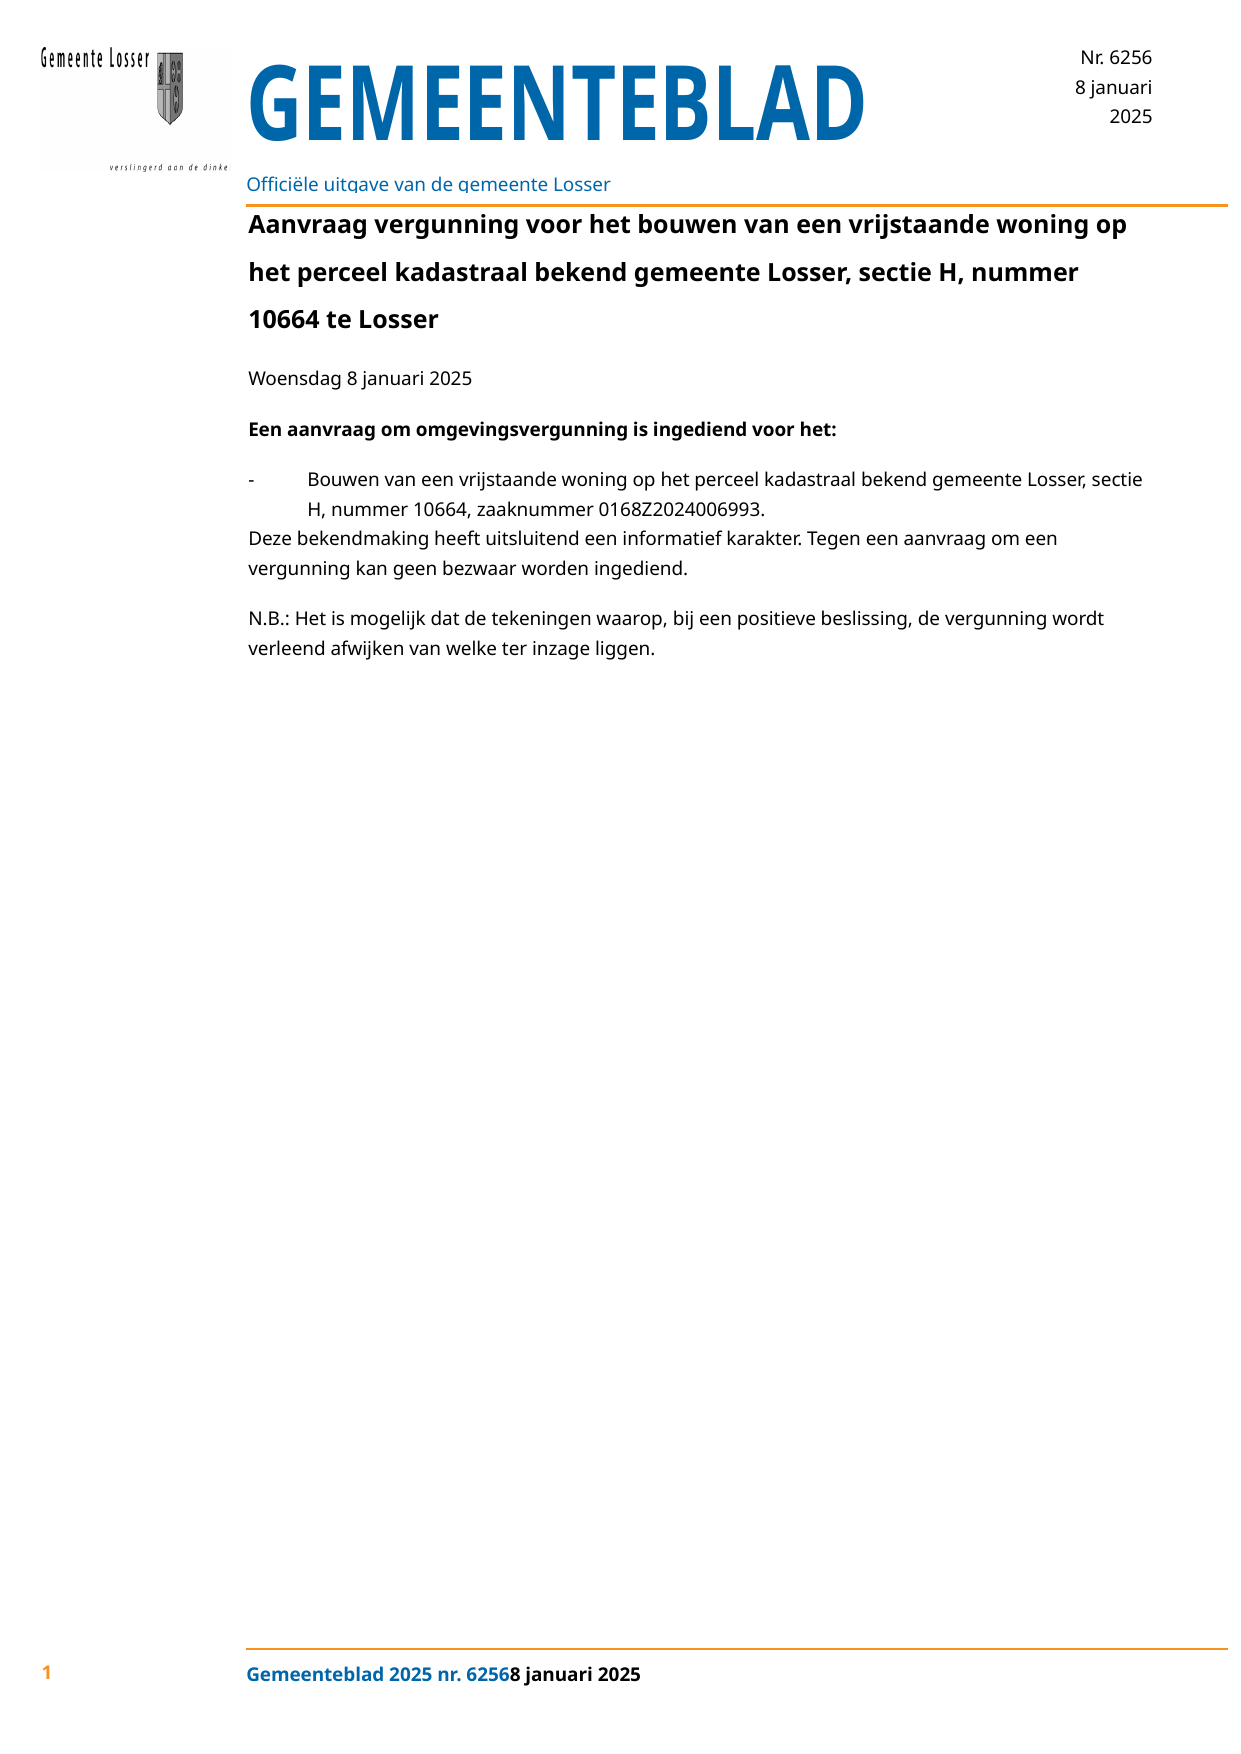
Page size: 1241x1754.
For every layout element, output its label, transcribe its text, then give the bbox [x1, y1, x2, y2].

text Een aanvraag om omgevingsvergunning is ingediend voor het: [248, 416, 1152, 442]
text Woensdag 8 januari 2025 [248, 366, 1152, 391]
list Bouwen van een vrijstaande woning op het perceel kadastraal bekend gemeente Losser, sectie H, nummer 10664, zaaknummer 0168Z2024006993. [248, 466, 1152, 522]
text N.B.: Het is mogelijk dat de tekeningen waarop, bij een positieve beslissing, de vergunning wordt verleend afwijken van welke ter inzage liggen. [248, 606, 1152, 661]
text Aanvraag vergunning voor het bouwen van een vrijstaande woning op het perceel kadastraal bekend gemeente Losser, sectie H, nummer 10664 te Losser [248, 207, 1152, 336]
picture [41, 47, 231, 172]
text Deze bekendmaking heeft uitsluitend een informatief karakter. Tegen een aanvraag om een vergunning kan geen bezwaar worden ingediend. [248, 526, 1152, 581]
